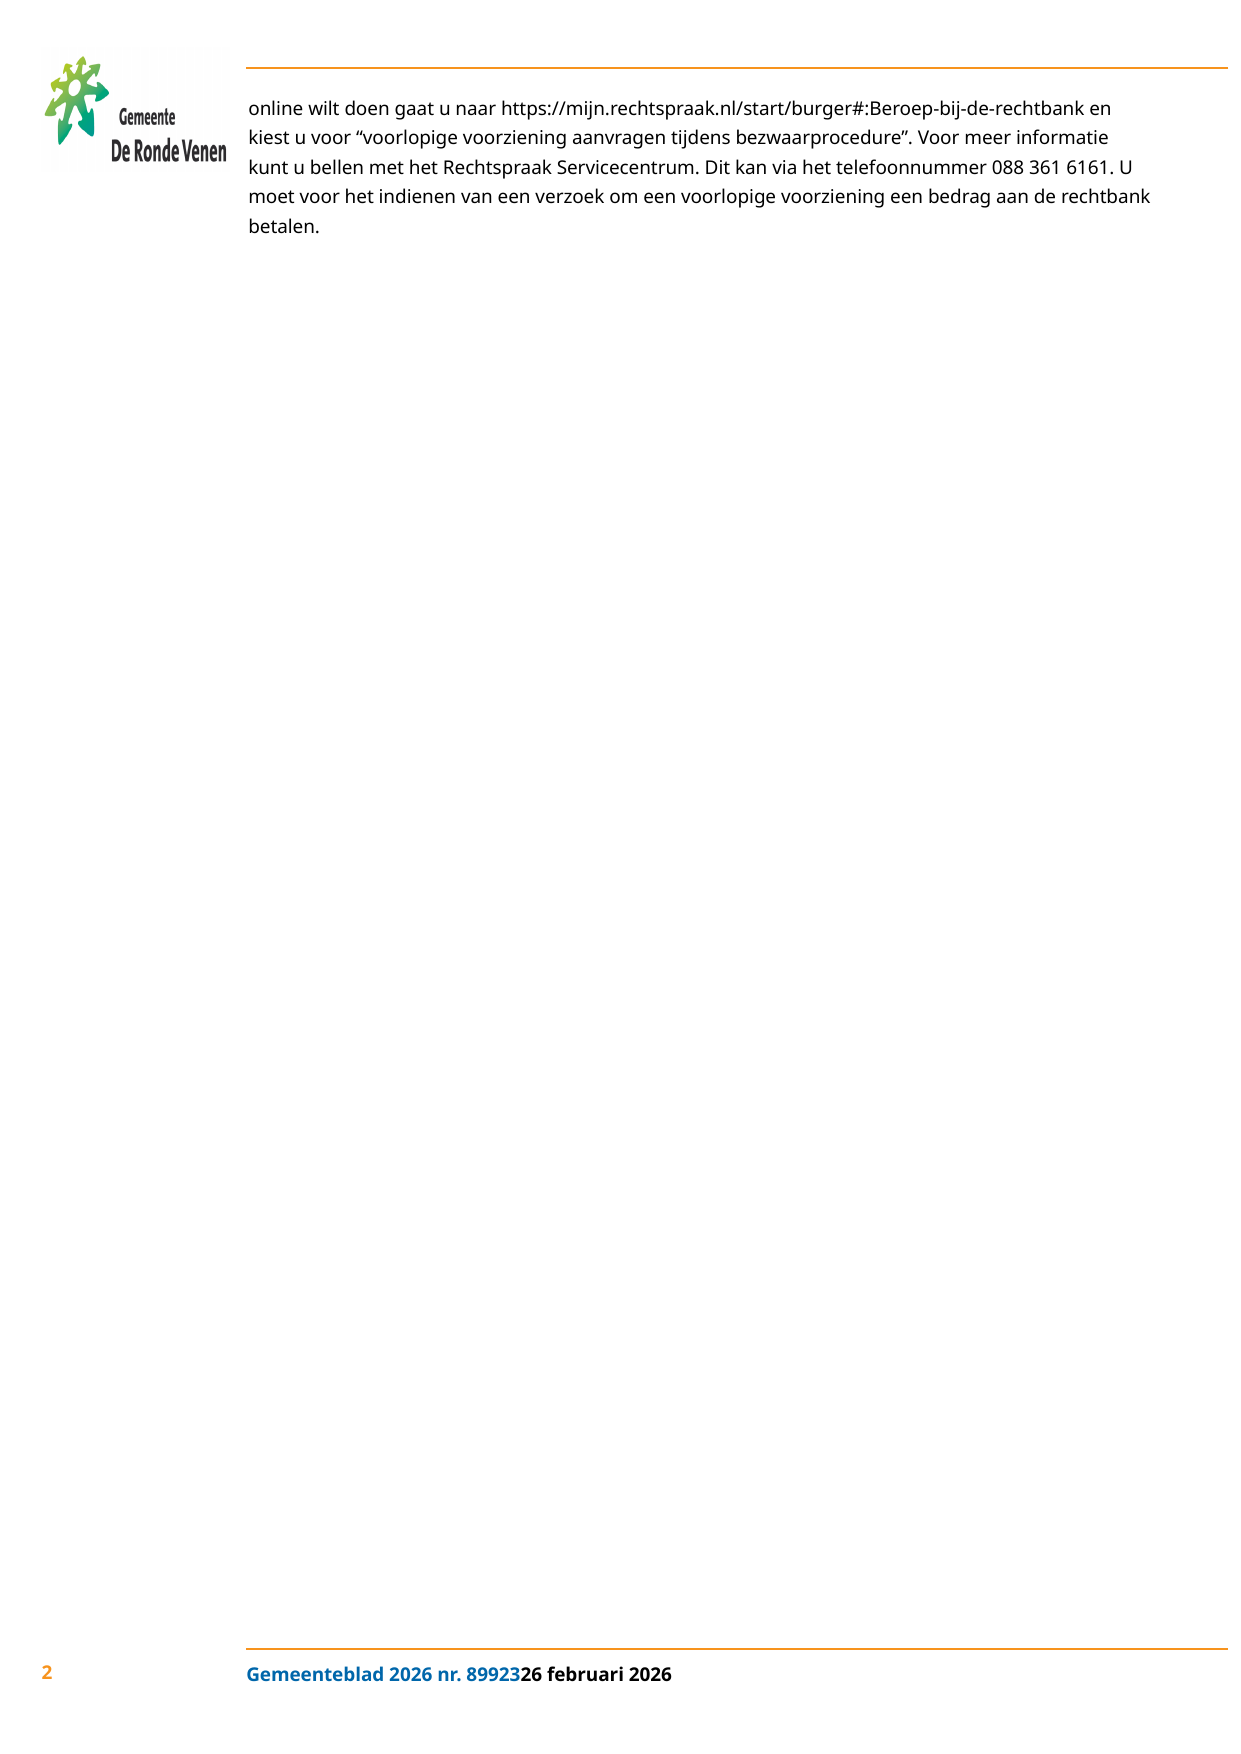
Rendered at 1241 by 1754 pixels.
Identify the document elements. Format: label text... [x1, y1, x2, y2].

text online wilt doen gaat u naar https://mijn.rechtspraak.nl/start/burger#:Beroep-bij-de-rechtbank en kiest u voor “voorlopige voorziening aanvragen tijdens bezwaarprocedure”. Voor meer informatie kunt u bellen met het Rechtspraak Servicecentrum. Dit kan via het telefoonnummer 088 361 6161. U moet voor het indienen van een verzoek om een voorlopige voorziening een bedrag aan de rechtbank betalen. [248, 95, 1152, 239]
picture [41, 47, 231, 172]
